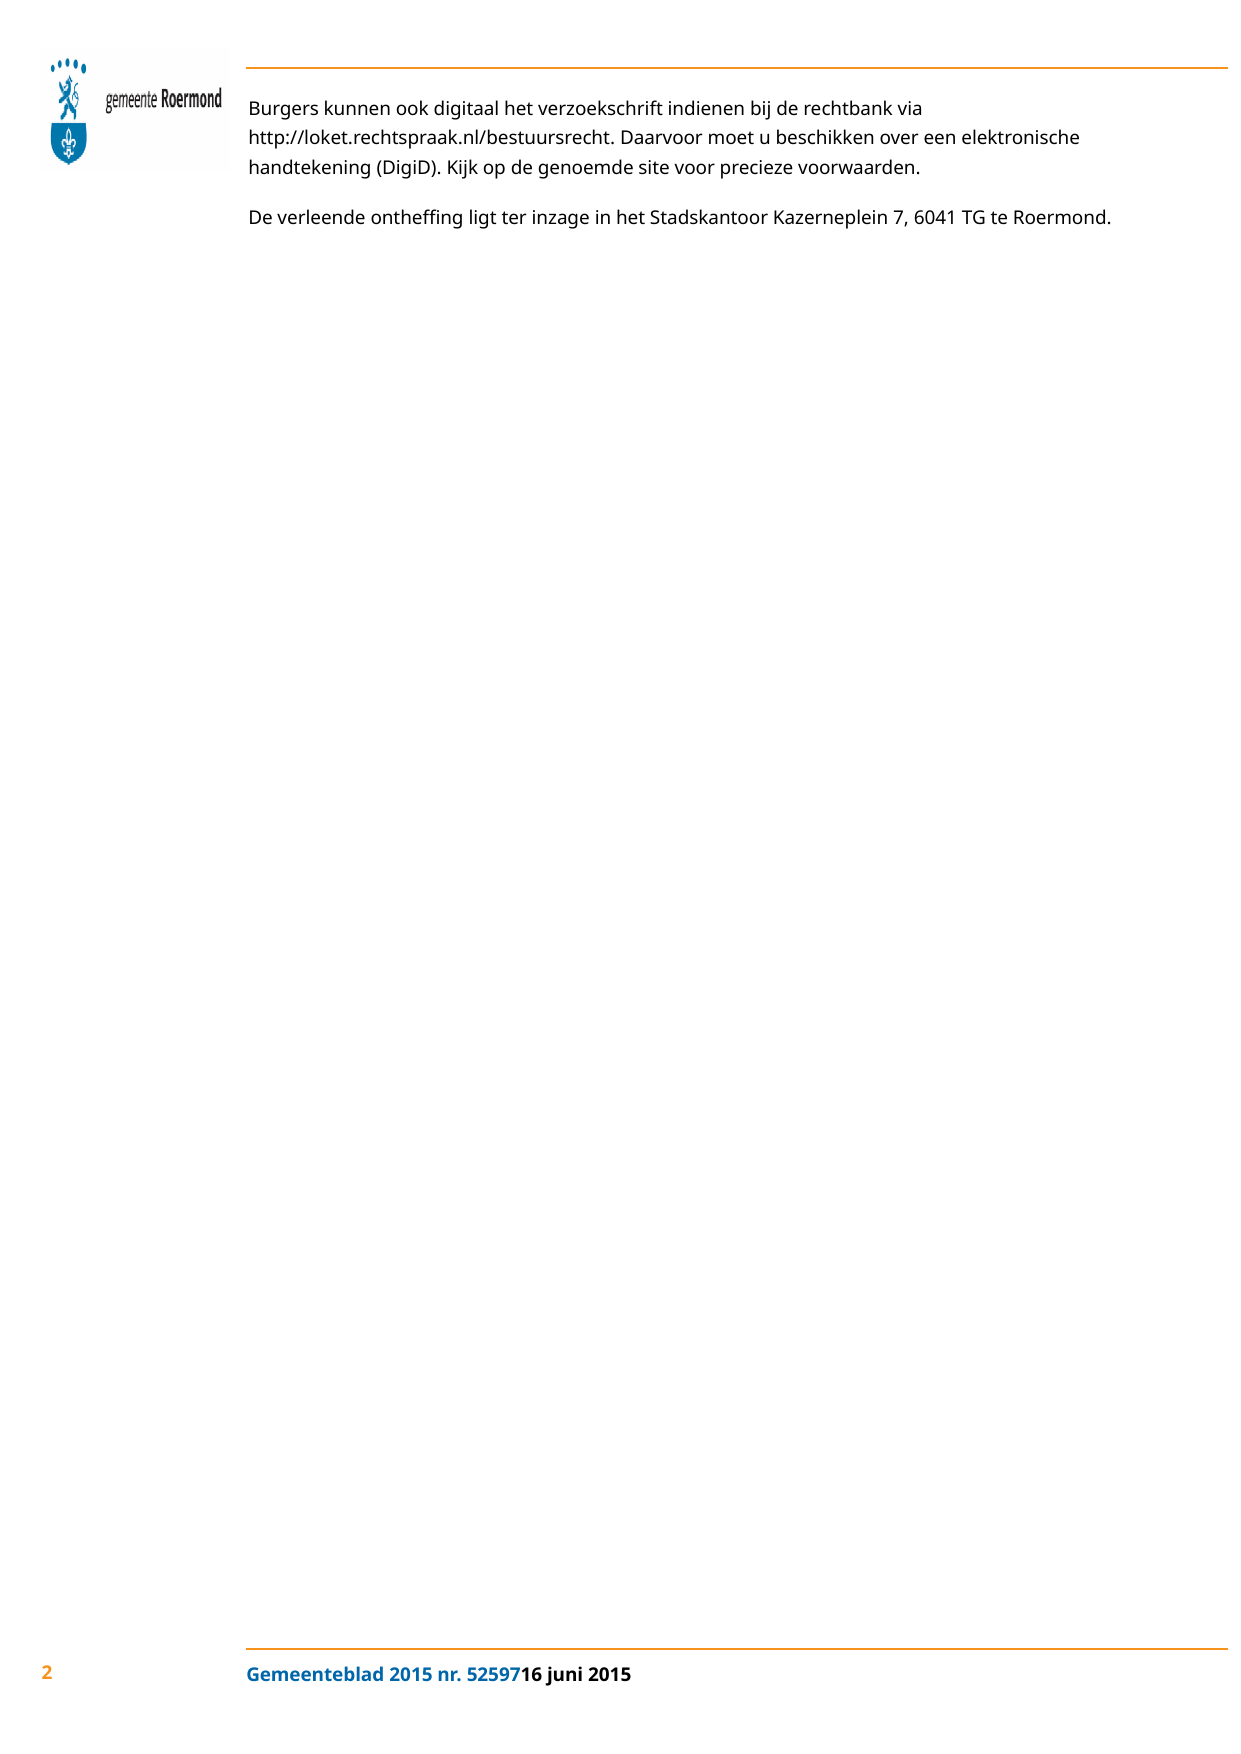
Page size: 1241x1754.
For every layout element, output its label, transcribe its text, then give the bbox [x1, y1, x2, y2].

text De verleende ontheffing ligt ter inzage in het Stadskantoor Kazerneplein 7, 6041 TG te Roermond. [248, 204, 1152, 230]
text Burgers kunnen ook digitaal het verzoekschrift indienen bij de rechtbank via http://loket.rechtspraak.nl/bestuursrecht. Daarvoor moet u beschikken over een elektronische handtekening (DigiD). Kijk op de genoemde site voor precieze voorwaarden. [248, 95, 1152, 180]
picture [41, 47, 231, 172]
